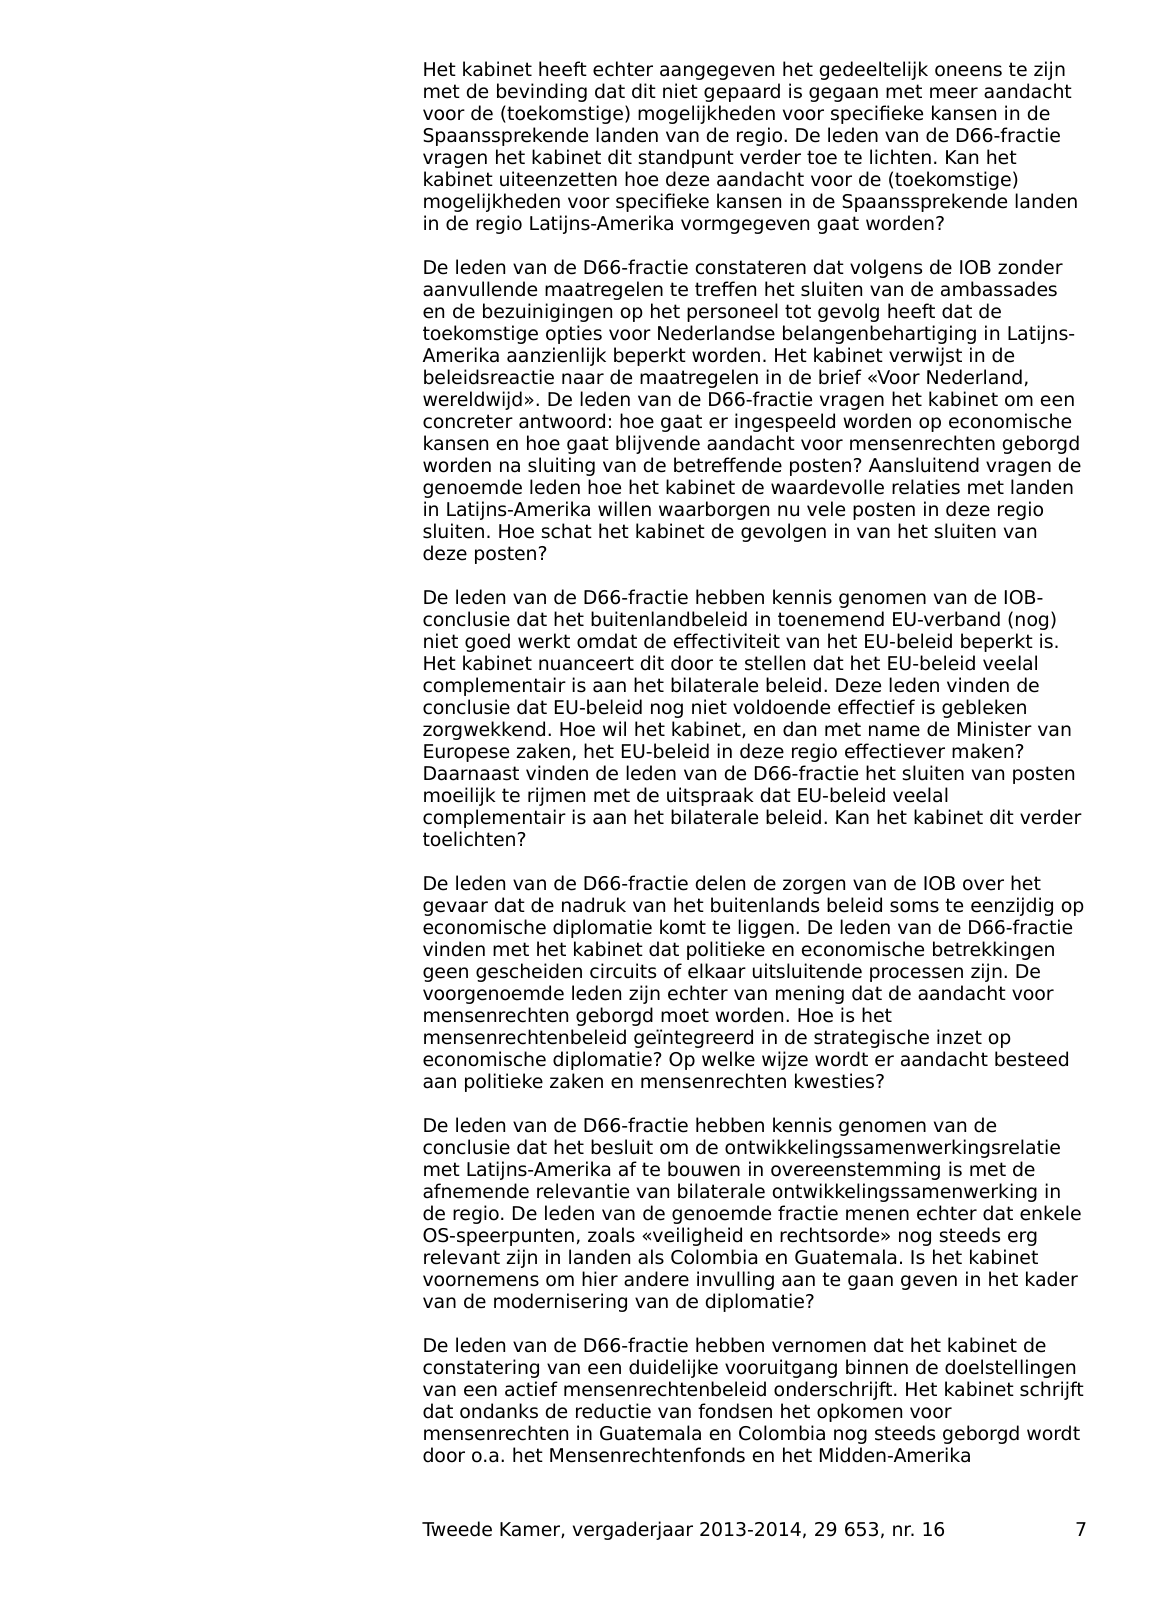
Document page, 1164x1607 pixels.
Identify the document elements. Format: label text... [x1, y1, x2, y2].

text De leden van de D66-fractie delen de zorgen van de IOB over het gevaar dat de nadruk van het buitenlands beleid soms te eenzijdig op economische diplomatie komt te liggen. De leden van de D66-fractie vinden met het kabinet dat politieke en economische betrekkingen geen gescheiden circuits of elkaar uitsluitende processen zijn. De voorgenoemde leden zijn echter van mening dat de aandacht voor mensenrechten geborgd moet worden. Hoe is het mensenrechtenbeleid geïntegreerd in de strategische inzet op economische diplomatie? Op welke wijze wordt er aandacht besteed aan politieke zaken en mensenrechten kwesties? [422, 873, 1087, 1093]
text Het kabinet heeft echter aangegeven het gedeeltelijk oneens te zijn met de bevinding dat dit niet gepaard is gegaan met meer aandacht voor de (toekomstige) mogelijkheden voor specifieke kansen in de Spaanssprekende landen van de regio. De leden van de D66-fractie vragen het kabinet dit standpunt verder toe te lichten. Kan het kabinet uiteenzetten hoe deze aandacht voor de (toekomstige) mogelijkheden voor specifieke kansen in de Spaanssprekende landen in de regio Latijns-Amerika vormgegeven gaat worden? [422, 59, 1087, 235]
text De leden van de D66-fractie hebben kennis genomen van de conclusie dat het besluit om de ontwikkelingssamenwerkingsrelatie met Latijns-Amerika af te bouwen in overeenstemming is met de afnemende relevantie van bilaterale ontwikkelingssamenwerking in de regio. De leden van de genoemde fractie menen echter dat enkele OS-speerpunten, zoals «veiligheid en rechtsorde» nog steeds erg relevant zijn in landen als Colombia en Guatemala. Is het kabinet voornemens om hier andere invulling aan te gaan geven in het kader van de modernisering van de diplomatie? [422, 1115, 1087, 1313]
text De leden van de D66-fractie hebben vernomen dat het kabinet de constatering van een duidelijke vooruitgang binnen de doelstellingen van een actief mensenrechtenbeleid onderschrijft. Het kabinet schrijft dat ondanks de reductie van fondsen het opkomen voor mensenrechten in Guatemala en Colombia nog steeds geborgd wordt door o.a. het Mensenrechtenfonds en het Midden-Amerika [422, 1335, 1087, 1467]
text De leden van de D66-fractie constateren dat volgens de IOB zonder aanvullende maatregelen te treffen het sluiten van de ambassades en de bezuinigingen op het personeel tot gevolg heeft dat de toekomstige opties voor Nederlandse belangenbehartiging in Latijns-Amerika aanzienlijk beperkt worden. Het kabinet verwijst in de beleidsreactie naar de maatregelen in de brief «Voor Nederland, wereldwijd». De leden van de D66-fractie vragen het kabinet om een concreter antwoord: hoe gaat er ingespeeld worden op economische kansen en hoe gaat blijvende aandacht voor mensenrechten geborgd worden na sluiting van de betreffende posten? Aansluitend vragen de genoemde leden hoe het kabinet de waardevolle relaties met landen in Latijns-Amerika willen waarborgen nu vele posten in deze regio sluiten. Hoe schat het kabinet de gevolgen in van het sluiten van deze posten? [422, 257, 1087, 565]
text De leden van de D66-fractie hebben kennis genomen van de IOB-conclusie dat het buitenlandbeleid in toenemend EU-verband (nog) niet goed werkt omdat de effectiviteit van het EU-beleid beperkt is. Het kabinet nuanceert dit door te stellen dat het EU-beleid veelal complementair is aan het bilaterale beleid. Deze leden vinden de conclusie dat EU-beleid nog niet voldoende effectief is gebleken zorgwekkend. Hoe wil het kabinet, en dan met name de Minister van Europese zaken, het EU-beleid in deze regio effectiever maken? Daarnaast vinden de leden van de D66-fractie het sluiten van posten moeilijk te rijmen met de uitspraak dat EU-beleid veelal complementair is aan het bilaterale beleid. Kan het kabinet dit verder toelichten? [422, 587, 1087, 851]
